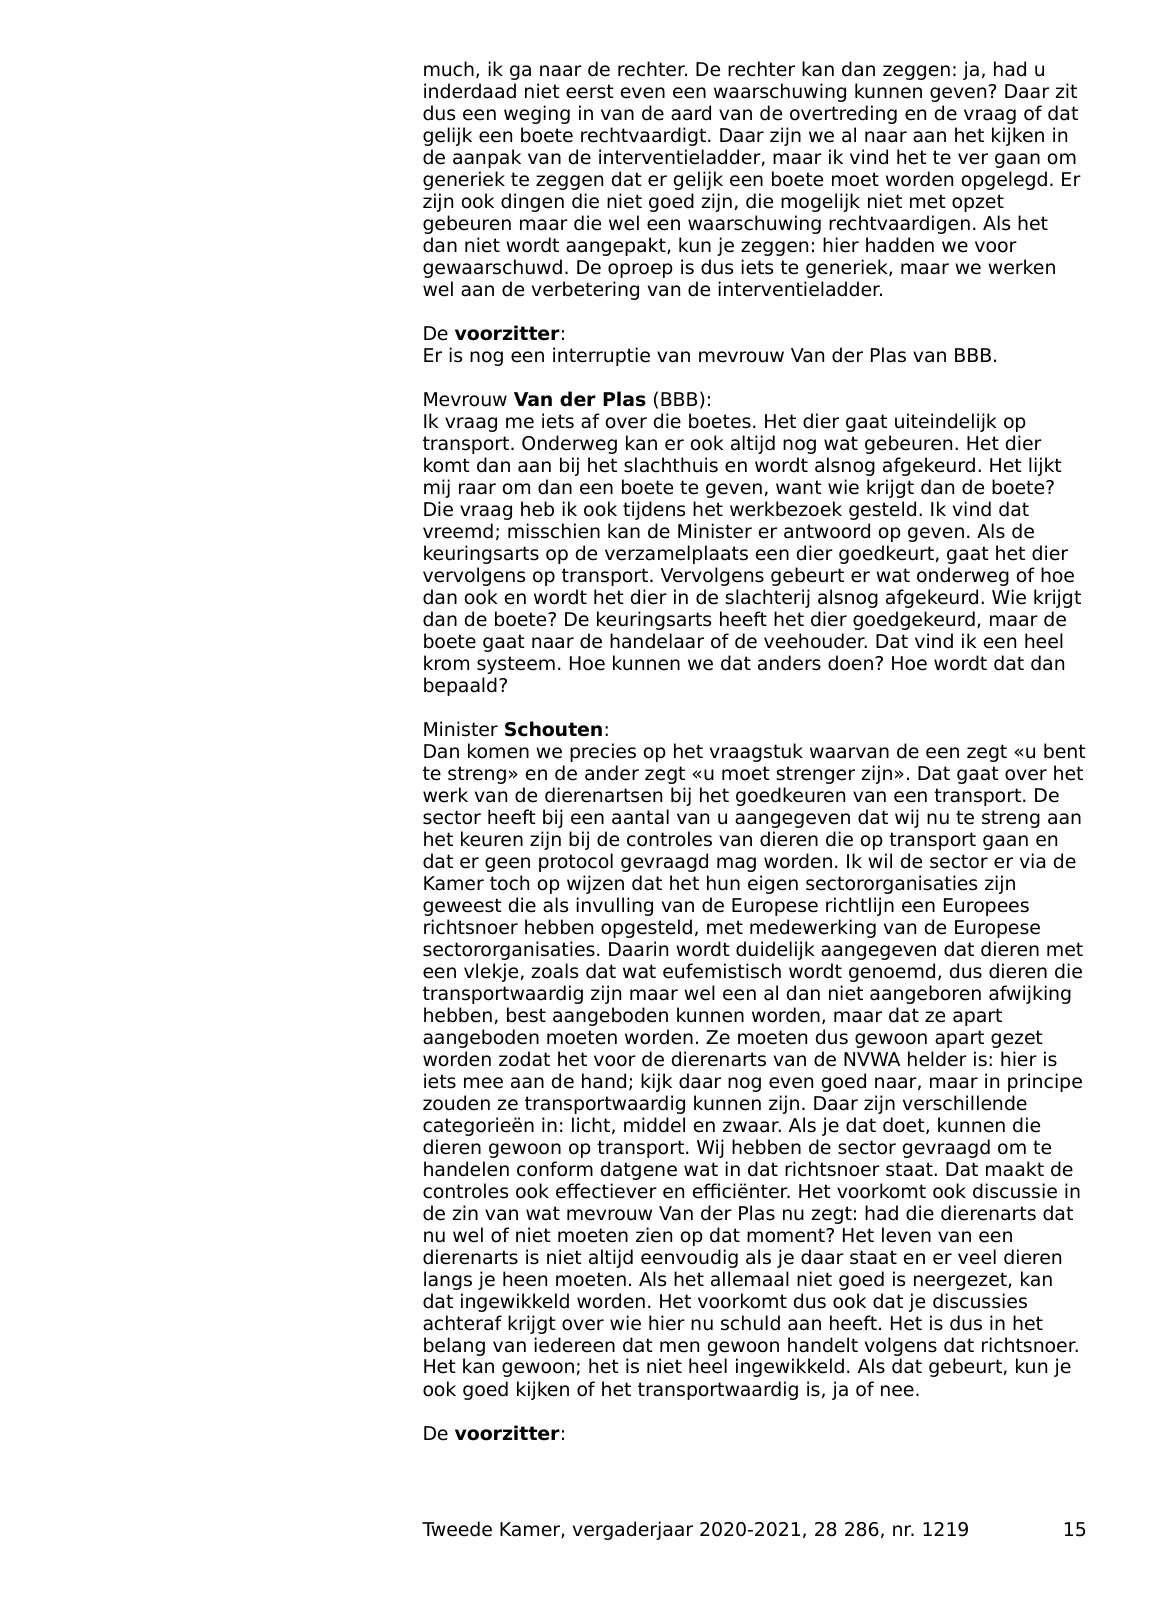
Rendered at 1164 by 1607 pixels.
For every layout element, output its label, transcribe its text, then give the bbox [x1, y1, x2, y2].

text Ik vraag me iets af over die boetes. Het dier gaat uiteindelijk op transport. Onderweg kan er ook altijd nog wat gebeuren. Het dier komt dan aan bij het slachthuis en wordt alsnog afgekeurd. Het lijkt mij raar om dan een boete te geven, want wie krijgt dan de boete? Die vraag heb ik ook tijdens het werkbezoek gesteld. Ik vind dat vreemd; misschien kan de Minister er antwoord op geven. Als de keuringsarts op de verzamelplaats een dier goedkeurt, gaat het dier vervolgens op transport. Vervolgens gebeurt er wat onderweg of hoe dan ook en wordt het dier in de slachterij alsnog afgekeurd. Wie krijgt dan de boete? De keuringsarts heeft het dier goedgekeurd, maar de boete gaat naar de handelaar of de veehouder. Dat vind ik een heel krom systeem. Hoe kunnen we dat anders doen? Hoe wordt dat dan bepaald? [422, 411, 1087, 697]
text Dan komen we precies op het vraagstuk waarvan de een zegt «u bent te streng» en de ander zegt «u moet strenger zijn». Dat gaat over het werk van de dierenartsen bij het goedkeuren van een transport. De sector heeft bij een aantal van u aangegeven dat wij nu te streng aan het keuren zijn bij de controles van dieren die op transport gaan en dat er geen protocol gevraagd mag worden. Ik wil de sector er via de Kamer toch op wijzen dat het hun eigen sectororganisaties zijn geweest die als invulling van de Europese richtlijn een Europees richtsnoer hebben opgesteld, met medewerking van de Europese sectororganisaties. Daarin wordt duidelijk aangegeven dat dieren met een vlekje, zoals dat wat eufemistisch wordt genoemd, dus dieren die transportwaardig zijn maar wel een al dan niet aangeboren afwijking hebben, best aangeboden kunnen worden, maar dat ze apart aangeboden moeten worden. Ze moeten dus gewoon apart gezet worden zodat het voor de dierenarts van de NVWA helder is: hier is iets mee aan de hand; kijk daar nog even goed naar, maar in principe zouden ze transportwaardig kunnen zijn. Daar zijn verschillende categorieën in: licht, middel en zwaar. Als je dat doet, kunnen die dieren gewoon op transport. Wij hebben de sector gevraagd om te handelen conform datgene wat in dat richtsnoer staat. Dat maakt de controles ook effectiever en efficiënter. Het voorkomt ook discussie in de zin van wat mevrouw Van der Plas nu zegt: had die dierenarts dat nu wel of niet moeten zien op dat moment? Het leven van een dierenarts is niet altijd eenvoudig als je daar staat en er veel dieren langs je heen moeten. Als het allemaal niet goed is neergezet, kan dat ingewikkeld worden. Het voorkomt dus ook dat je discussies achteraf krijgt over wie hier nu schuld aan heeft. Het is dus in het belang van iedereen dat men gewoon handelt volgens dat richtsnoer. Het kan gewoon; het is niet heel ingewikkeld. Als dat gebeurt, kun je ook goed kijken of het transportwaardig is, ja of nee. [422, 741, 1087, 1400]
text Minister Schouten: [422, 719, 1087, 741]
text De voorzitter: [422, 323, 1087, 345]
text De voorzitter: [422, 1423, 1087, 1444]
text much, ik ga naar de rechter. De rechter kan dan zeggen: ja, had u inderdaad niet eerst even een waarschuwing kunnen geven? Daar zit dus een weging in van de aard van de overtreding en de vraag of dat gelijk een boete rechtvaardigt. Daar zijn we al naar aan het kijken in de aanpak van de interventieladder, maar ik vind het te ver gaan om generiek te zeggen dat er gelijk een boete moet worden opgelegd. Er zijn ook dingen die niet goed zijn, die mogelijk niet met opzet gebeuren maar die wel een waarschuwing rechtvaardigen. Als het dan niet wordt aangepakt, kun je zeggen: hier hadden we voor gewaarschuwd. De oproep is dus iets te generiek, maar we werken wel aan de verbetering van de interventieladder. [422, 59, 1087, 301]
text Er is nog een interruptie van mevrouw Van der Plas van BBB. [422, 345, 1087, 367]
text Mevrouw Van der Plas (BBB): [422, 389, 1087, 411]
